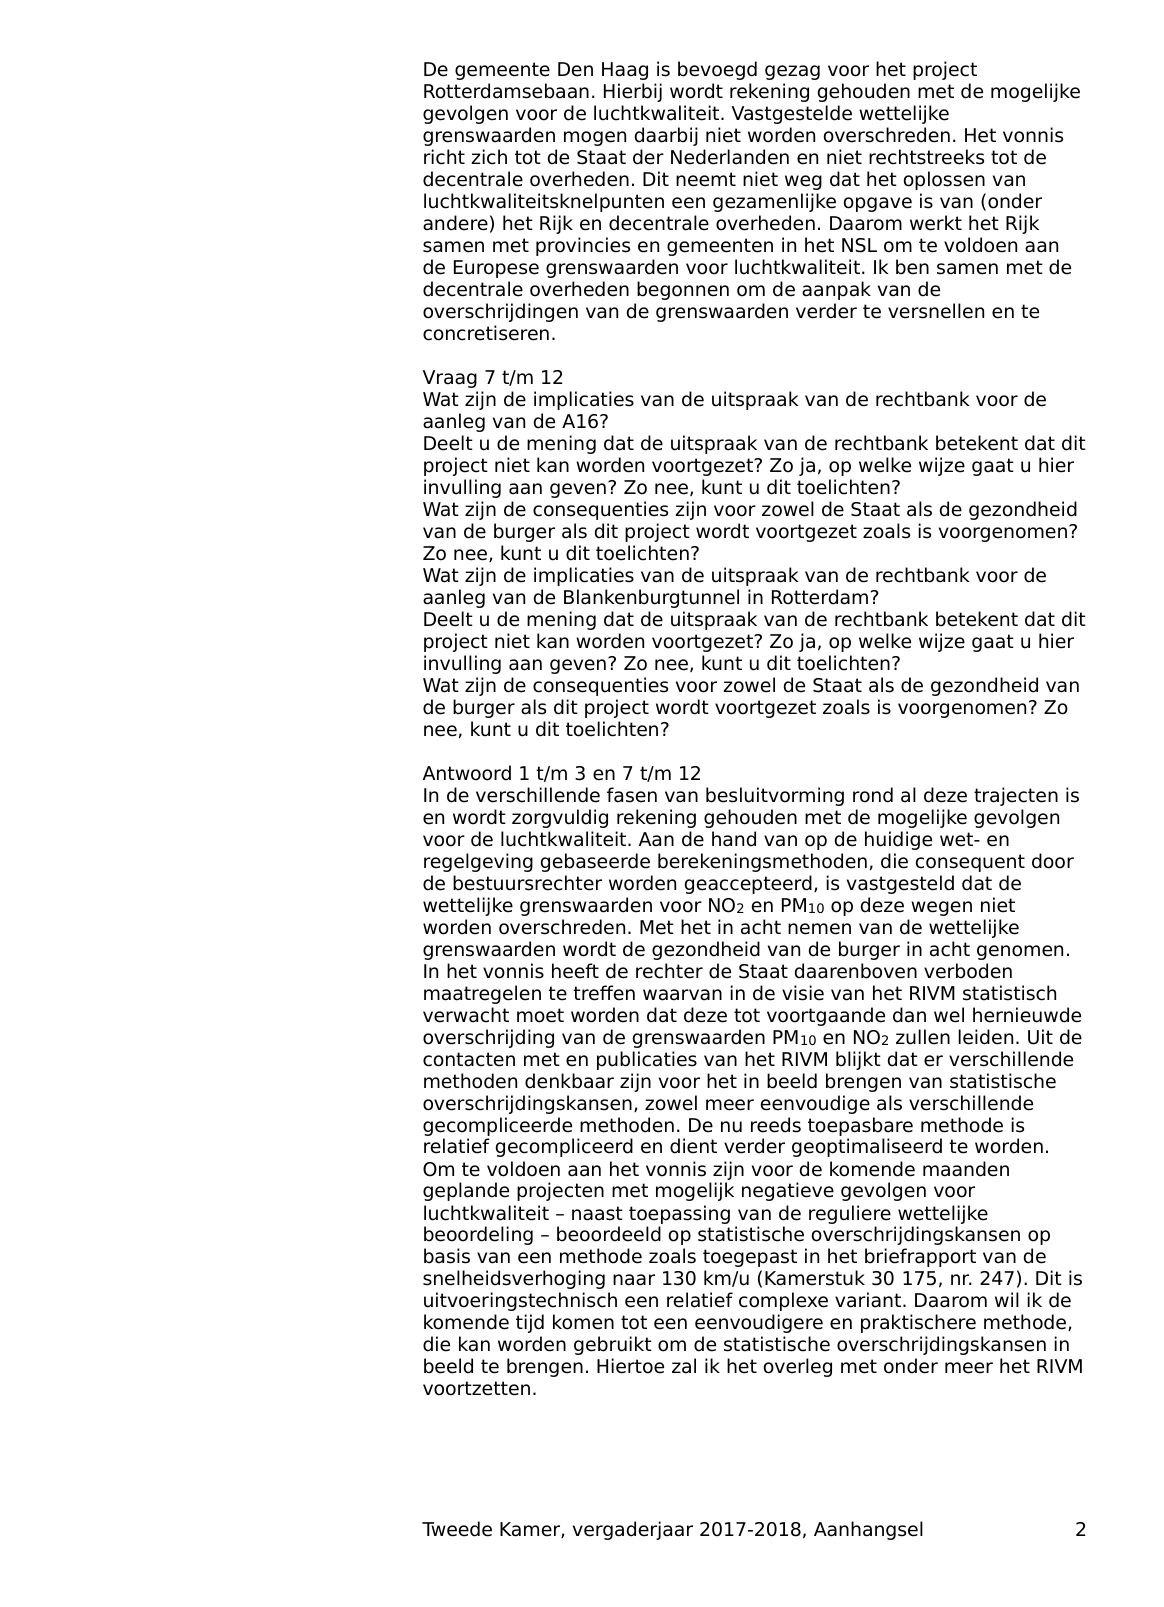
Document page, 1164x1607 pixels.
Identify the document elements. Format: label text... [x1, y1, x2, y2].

text Deelt u de mening dat de uitspraak van de rechtbank betekent dat dit project niet kan worden voortgezet? Zo ja, op welke wijze gaat u hier invulling aan geven? Zo nee, kunt u dit toelichten? [422, 609, 1087, 675]
text Wat zijn de implicaties van de uitspraak van de rechtbank voor de aanleg van de A16? [422, 389, 1087, 433]
text Vraag 7 t/m 12 [422, 367, 1087, 389]
text Wat zijn de implicaties van de uitspraak van de rechtbank voor de aanleg van de Blankenburgtunnel in Rotterdam? [422, 565, 1087, 609]
text De gemeente Den Haag is bevoegd gezag voor het project Rotterdamsebaan. Hierbij wordt rekening gehouden met de mogelijke gevolgen voor de luchtkwaliteit. Vastgestelde wettelijke grenswaarden mogen daarbij niet worden overschreden. Het vonnis richt zich tot de Staat der Nederlanden en niet rechtstreeks tot de decentrale overheden. Dit neemt niet weg dat het oplossen van luchtkwaliteitsknelpunten een gezamenlijke opgave is van (onder andere) het Rijk en decentrale overheden. Daarom werkt het Rijk samen met provincies en gemeenten in het NSL om te voldoen aan de Europese grenswaarden voor luchtkwaliteit. Ik ben samen met de decentrale overheden begonnen om de aanpak van de overschrijdingen van de grenswaarden verder te versnellen en te concretiseren. [422, 59, 1087, 345]
text In de verschillende fasen van besluitvorming rond al deze trajecten is en wordt zorgvuldig rekening gehouden met de mogelijke gevolgen voor de luchtkwaliteit. Aan de hand van op de huidige wet- en regelgeving gebaseerde berekeningsmethoden, die consequent door de bestuursrechter worden geaccepteerd, is vastgesteld dat de wettelijke grenswaarden voor NO2 en PM10 op deze wegen niet worden overschreden. Met het in acht nemen van de wettelijke grenswaarden wordt de gezondheid van de burger in acht genomen. [422, 785, 1087, 961]
text Deelt u de mening dat de uitspraak van de rechtbank betekent dat dit project niet kan worden voortgezet? Zo ja, op welke wijze gaat u hier invulling aan geven? Zo nee, kunt u dit toelichten? [422, 433, 1087, 499]
text Antwoord 1 t/m 3 en 7 t/m 12 [422, 763, 1087, 785]
text In het vonnis heeft de rechter de Staat daarenboven verboden maatregelen te treffen waarvan in de visie van het RIVM statistisch verwacht moet worden dat deze tot voortgaande dan wel hernieuwde overschrijding van de grenswaarden PM10 en NO2 zullen leiden. Uit de contacten met en publicaties van het RIVM blijkt dat er verschillende methoden denkbaar zijn voor het in beeld brengen van statistische overschrijdingskansen, zowel meer eenvoudige als verschillende gecompliceerde methoden. De nu reeds toepasbare methode is relatief gecompliceerd en dient verder geoptimaliseerd te worden. Om te voldoen aan het vonnis zijn voor de komende maanden geplande projecten met mogelijk negatieve gevolgen voor luchtkwaliteit – naast toepassing van de reguliere wettelijke beoordeling – beoordeeld op statistische overschrijdingskansen op basis van een methode zoals toegepast in het briefrapport van de snelheidsverhoging naar 130 km/u (Kamerstuk 30 175, nr. 247). Dit is uitvoeringstechnisch een relatief complexe variant. Daarom wil ik de komende tijd komen tot een eenvoudigere en praktischere methode, die kan worden gebruikt om de statistische overschrijdingskansen in beeld te brengen. Hiertoe zal ik het overleg met onder meer het RIVM voortzetten. [422, 961, 1087, 1400]
text Wat zijn de consequenties zijn voor zowel de Staat als de gezondheid van de burger als dit project wordt voortgezet zoals is voorgenomen? Zo nee, kunt u dit toelichten? [422, 499, 1087, 565]
text Wat zijn de consequenties voor zowel de Staat als de gezondheid van de burger als dit project wordt voortgezet zoals is voorgenomen? Zo nee, kunt u dit toelichten? [422, 675, 1087, 741]
